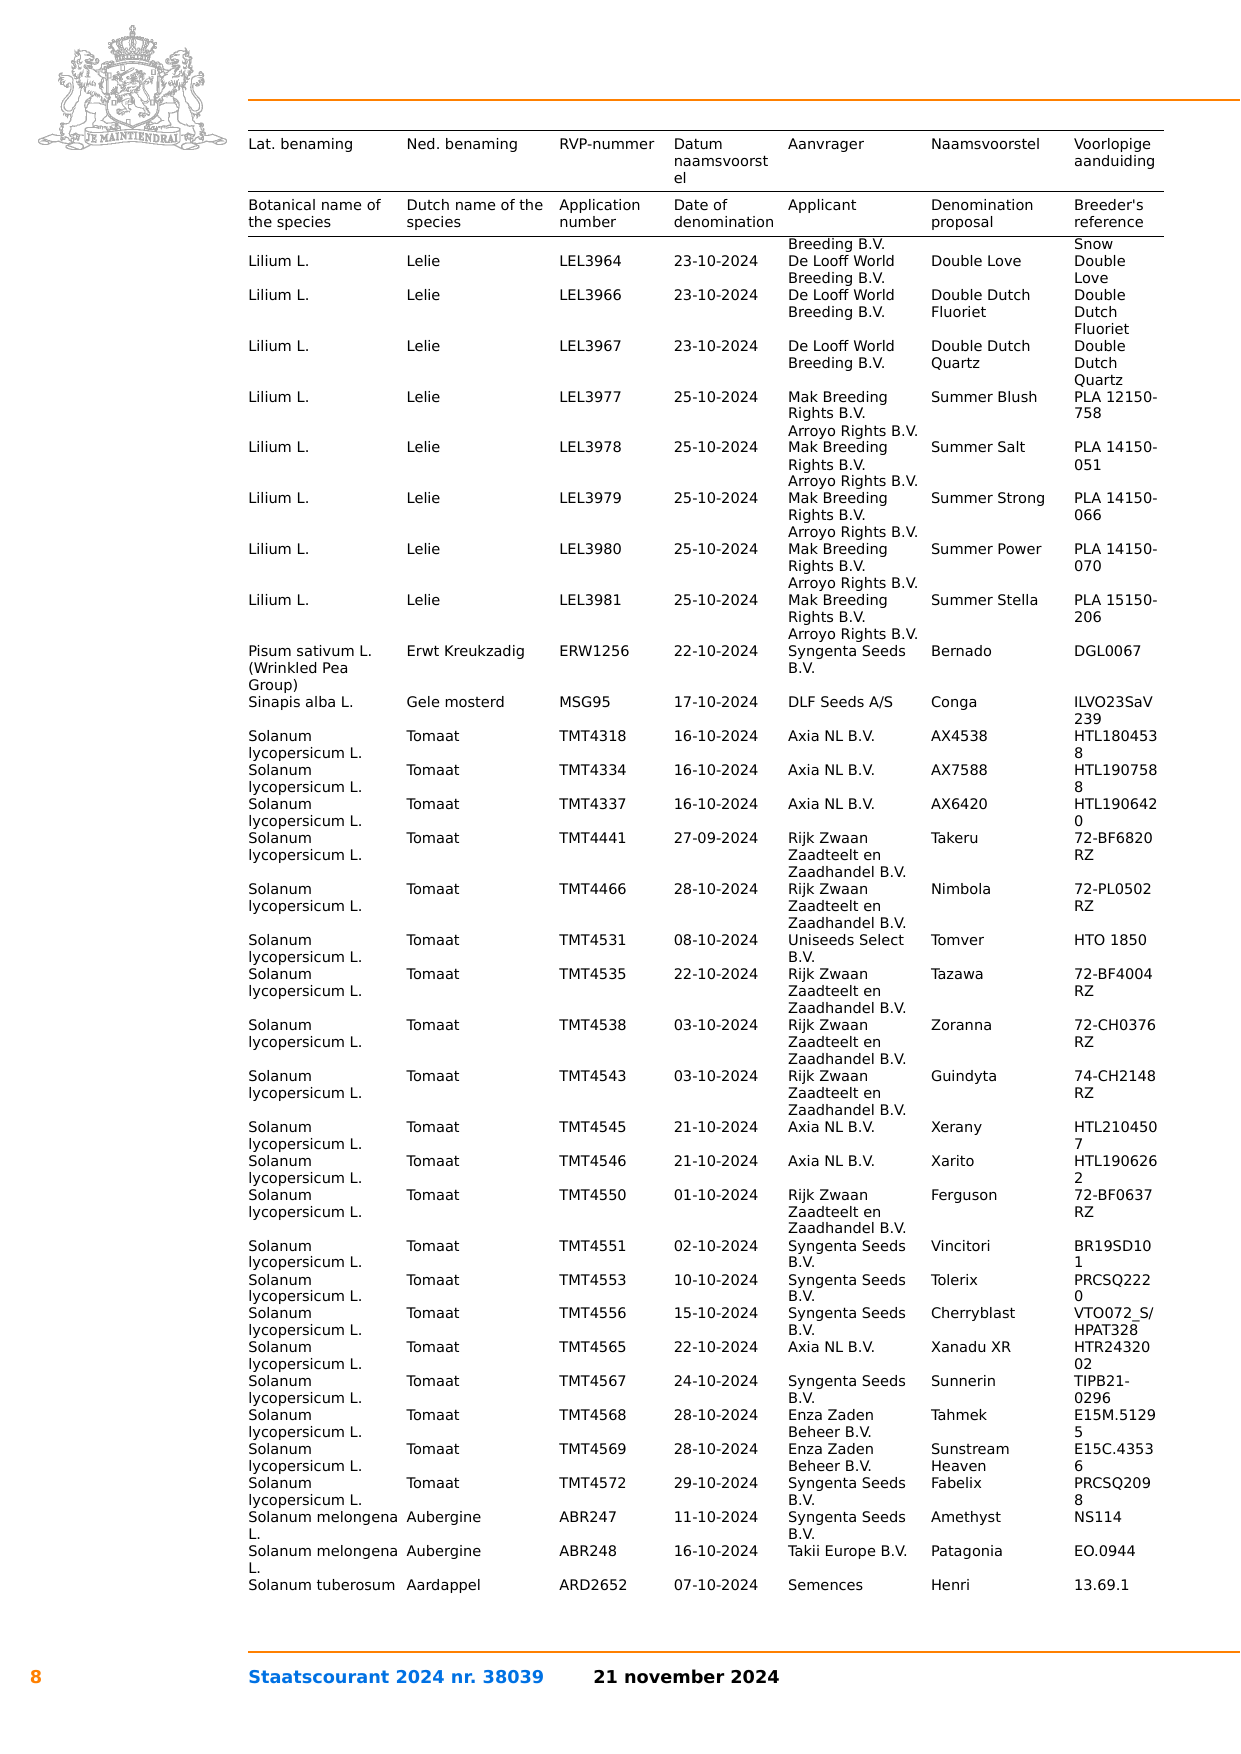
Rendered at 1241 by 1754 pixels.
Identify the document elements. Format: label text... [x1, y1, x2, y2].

table_cell [553, 473, 667, 490]
table_cell Axia NL B.V. [782, 1339, 925, 1373]
table_cell Axia NL B.V. [782, 1119, 925, 1152]
table_cell Double Dutch Fluoriet [1068, 287, 1163, 337]
table_cell 28-10-2024 [668, 881, 782, 932]
table_cell Tomaat [401, 1119, 553, 1152]
table_cell HTL1804538 [1068, 728, 1163, 762]
table_cell Tomver [925, 932, 1068, 966]
table_cell [925, 423, 1068, 439]
table_cell Tomaat [401, 1153, 553, 1186]
table_cell Double Dutch Quartz [925, 338, 1068, 388]
table_cell Tomaat [401, 728, 553, 762]
table_cell [668, 473, 782, 490]
table_cell Solanum lycopersicum L. [248, 762, 401, 796]
table_cell Solanum lycopersicum L. [248, 1441, 401, 1475]
table_cell HTO 1850 [1068, 932, 1163, 966]
table_cell [248, 524, 401, 541]
table_cell 16-10-2024 [668, 796, 782, 830]
table_cell Rijk Zwaan Zaadteelt en Zaadhandel B.V. [782, 830, 925, 881]
table_cell Rijk Zwaan Zaadteelt en Zaadhandel B.V. [782, 966, 925, 1017]
table_cell Sunnerin [925, 1373, 1068, 1407]
table_cell [248, 626, 401, 643]
table_cell TMT4535 [553, 966, 667, 1017]
table_cell 29-10-2024 [668, 1475, 782, 1509]
table_cell LEL3966 [553, 287, 667, 337]
table_cell 27-09-2024 [668, 830, 782, 881]
table_cell Tomaat [401, 932, 553, 966]
table_cell Syngenta Seeds B.V. [782, 1509, 925, 1543]
table_cell Vincitori [925, 1238, 1068, 1271]
table_cell 72-CH0376 RZ [1068, 1017, 1163, 1068]
table_cell Solanum lycopersicum L. [248, 1186, 401, 1237]
table_cell Summer Stella [925, 592, 1068, 626]
table_cell 22-10-2024 [668, 1339, 782, 1373]
table_cell Axia NL B.V. [782, 796, 925, 830]
table_cell Solanum lycopersicum L. [248, 1407, 401, 1441]
table_cell Rijk Zwaan Zaadteelt en Zaadhandel B.V. [782, 1186, 925, 1237]
table_cell TMT4550 [553, 1186, 667, 1237]
table_cell Lilium L. [248, 541, 401, 575]
table_cell BR19SD101 [1068, 1238, 1163, 1271]
table_header Datum naamsvoorstel [668, 131, 782, 191]
table_cell 25-10-2024 [668, 592, 782, 626]
table_cell Lelie [401, 541, 553, 575]
table_cell ABR248 [553, 1543, 667, 1577]
table_cell Tazawa [925, 966, 1068, 1017]
table_cell 72-BF0637 RZ [1068, 1186, 1163, 1237]
table_cell 72-PL0502 RZ [1068, 881, 1163, 932]
table_cell Lilium L. [248, 592, 401, 626]
table_cell Mak Breeding Rights B.V. [782, 389, 925, 422]
table_cell Lelie [401, 389, 553, 422]
table_cell Snow [1068, 237, 1163, 253]
table_cell [1068, 524, 1163, 541]
table_cell Solanum lycopersicum L. [248, 1271, 401, 1305]
table_cell Solanum lycopersicum L. [248, 1373, 401, 1407]
table_header RVP-nummer [553, 131, 667, 191]
table_cell EO.0944 [1068, 1543, 1163, 1577]
table_cell Tomaat [401, 1305, 553, 1339]
table_cell LEL3978 [553, 439, 667, 473]
table_cell Lilium L. [248, 490, 401, 524]
table_cell Double Love [1068, 253, 1163, 287]
table_cell Double Dutch Quartz [1068, 338, 1163, 388]
table_cell TMT4441 [553, 830, 667, 881]
table_cell Syngenta Seeds B.V. [782, 1271, 925, 1305]
table_cell Solanum lycopersicum L. [248, 1153, 401, 1186]
table_cell Axia NL B.V. [782, 762, 925, 796]
table_cell Arroyo Rights B.V. [782, 575, 925, 592]
picture [38, 25, 227, 150]
table_cell Rijk Zwaan Zaadteelt en Zaadhandel B.V. [782, 881, 925, 932]
table_cell 72-BF4004 RZ [1068, 966, 1163, 1017]
table_cell Uniseeds Select B.V. [782, 932, 925, 966]
table_cell DLF Seeds A/S [782, 694, 925, 728]
table_cell Aubergine [401, 1509, 553, 1543]
table_cell Double Love [925, 253, 1068, 287]
table_cell 25-10-2024 [668, 490, 782, 524]
table_cell Enza Zaden Beheer B.V. [782, 1407, 925, 1441]
table_cell TMT4337 [553, 796, 667, 830]
table_cell Pisum sativum L. (Wrinkled Pea Group) [248, 643, 401, 694]
table_cell Summer Salt [925, 439, 1068, 473]
table_cell PRCSQ2220 [1068, 1271, 1163, 1305]
table_cell ABR247 [553, 1509, 667, 1543]
table_cell ERW1256 [553, 643, 667, 694]
table_cell TMT4565 [553, 1339, 667, 1373]
table_cell [553, 575, 667, 592]
table_cell 07-10-2024 [668, 1577, 782, 1594]
table_cell Tomaat [401, 1373, 553, 1407]
table_cell TMT4543 [553, 1068, 667, 1118]
table_cell Botanical name of the species [248, 192, 401, 236]
table_cell TMT4553 [553, 1271, 667, 1305]
table_cell Solanum lycopersicum L. [248, 830, 401, 881]
table_cell Summer Power [925, 541, 1068, 575]
table_cell PLA 14150-070 [1068, 541, 1163, 575]
table_cell Solanum tuberosum [248, 1577, 401, 1594]
table_cell [553, 626, 667, 643]
table_cell Amethyst [925, 1509, 1068, 1543]
table_cell Lelie [401, 592, 553, 626]
table_cell Tomaat [401, 796, 553, 830]
table_header Aanvrager [782, 131, 925, 191]
table_cell Tomaat [401, 966, 553, 1017]
table_cell TMT4531 [553, 932, 667, 966]
table_cell Breeder's reference [1068, 192, 1163, 236]
table_cell [401, 423, 553, 439]
table_cell Aubergine [401, 1543, 553, 1577]
table_cell Lilium L. [248, 389, 401, 422]
table_cell [401, 626, 553, 643]
table_cell LEL3979 [553, 490, 667, 524]
table_cell NS114 [1068, 1509, 1163, 1543]
table_cell Solanum lycopersicum L. [248, 1119, 401, 1152]
table_cell Guindyta [925, 1068, 1068, 1118]
table_cell PLA 14150-066 [1068, 490, 1163, 524]
table_cell Mak Breeding Rights B.V. [782, 490, 925, 524]
table_cell Mak Breeding Rights B.V. [782, 439, 925, 473]
table_cell [248, 237, 401, 253]
table_cell Solanum lycopersicum L. [248, 728, 401, 762]
table_cell ILVO23SaV239 [1068, 694, 1163, 728]
table_cell AX4538 [925, 728, 1068, 762]
table_cell Lilium L. [248, 253, 401, 287]
table_cell Dutch name of the species [401, 192, 553, 236]
table_cell 22-10-2024 [668, 966, 782, 1017]
table_cell 72-BF6820 RZ [1068, 830, 1163, 881]
table_cell Sinapis alba L. [248, 694, 401, 728]
table_header Lat. benaming [248, 131, 401, 191]
table_cell [553, 237, 667, 253]
table_cell 08-10-2024 [668, 932, 782, 966]
table_cell Summer Blush [925, 389, 1068, 422]
table_cell Tomaat [401, 1407, 553, 1441]
table_cell Rijk Zwaan Zaadteelt en Zaadhandel B.V. [782, 1068, 925, 1118]
table_cell TMT4538 [553, 1017, 667, 1068]
table_cell Tomaat [401, 1238, 553, 1271]
table_cell 25-10-2024 [668, 439, 782, 473]
table_cell MSG95 [553, 694, 667, 728]
table_cell VTO072_S/HPAT328 [1068, 1305, 1163, 1339]
table_cell [925, 626, 1068, 643]
table_cell [553, 423, 667, 439]
table_cell Bernado [925, 643, 1068, 694]
table_cell [1068, 423, 1163, 439]
table_cell PRCSQ2098 [1068, 1475, 1163, 1509]
table_cell TMT4567 [553, 1373, 667, 1407]
table_header Voorlopige aanduiding [1068, 131, 1163, 191]
table_cell [1068, 473, 1163, 490]
table_cell Solanum lycopersicum L. [248, 932, 401, 966]
table_cell Tomaat [401, 1441, 553, 1475]
table_cell HTL1906420 [1068, 796, 1163, 830]
table_cell Lilium L. [248, 338, 401, 388]
table_cell LEL3964 [553, 253, 667, 287]
table_cell LEL3980 [553, 541, 667, 575]
table_cell Tomaat [401, 1271, 553, 1305]
table_cell Enza Zaden Beheer B.V. [782, 1441, 925, 1475]
table_cell TMT4551 [553, 1238, 667, 1271]
table_cell [553, 524, 667, 541]
table_cell Solanum lycopersicum L. [248, 1068, 401, 1118]
table_cell Summer Strong [925, 490, 1068, 524]
table_cell 10-10-2024 [668, 1271, 782, 1305]
table_cell Solanum lycopersicum L. [248, 796, 401, 830]
table_cell Syngenta Seeds B.V. [782, 1373, 925, 1407]
table_cell E15C.43536 [1068, 1441, 1163, 1475]
table_cell 21-10-2024 [668, 1119, 782, 1152]
table_cell 11-10-2024 [668, 1509, 782, 1543]
table_header Ned. benaming [401, 131, 553, 191]
table_cell HTL1906262 [1068, 1153, 1163, 1186]
table_cell Tomaat [401, 1475, 553, 1509]
table_cell Arroyo Rights B.V. [782, 423, 925, 439]
table_cell AX6420 [925, 796, 1068, 830]
table_cell [401, 575, 553, 592]
table_cell TMT4334 [553, 762, 667, 796]
table_cell TMT4545 [553, 1119, 667, 1152]
table_cell Solanum lycopersicum L. [248, 1017, 401, 1068]
table_cell Solanum melongena L. [248, 1509, 401, 1543]
table_cell ARD2652 [553, 1577, 667, 1594]
table_cell Lelie [401, 439, 553, 473]
table_cell Lilium L. [248, 439, 401, 473]
table_cell Tolerix [925, 1271, 1068, 1305]
table_cell De Looff World Breeding B.V. [782, 338, 925, 388]
table_cell LEL3981 [553, 592, 667, 626]
table_cell Lilium L. [248, 287, 401, 337]
table_header Naamsvoorstel [925, 131, 1068, 191]
table_cell 28-10-2024 [668, 1441, 782, 1475]
table_cell [248, 423, 401, 439]
table_cell 25-10-2024 [668, 541, 782, 575]
table_cell Rijk Zwaan Zaadteelt en Zaadhandel B.V. [782, 1017, 925, 1068]
table_cell HTL1907588 [1068, 762, 1163, 796]
table_cell [925, 575, 1068, 592]
table_cell [401, 237, 553, 253]
table_cell Tomaat [401, 1017, 553, 1068]
table_cell [668, 423, 782, 439]
table_cell [925, 237, 1068, 253]
table_cell Lelie [401, 490, 553, 524]
table_cell Xarito [925, 1153, 1068, 1186]
table_cell Tomaat [401, 1339, 553, 1373]
table_cell 22-10-2024 [668, 643, 782, 694]
table_cell [401, 524, 553, 541]
table_cell Arroyo Rights B.V. [782, 524, 925, 541]
table_cell Solanum lycopersicum L. [248, 1339, 401, 1373]
table_cell 23-10-2024 [668, 338, 782, 388]
table_cell 74-CH2148 RZ [1068, 1068, 1163, 1118]
table_cell Tomaat [401, 881, 553, 932]
table_cell Conga [925, 694, 1068, 728]
table_cell Solanum lycopersicum L. [248, 1238, 401, 1271]
table_cell Xerany [925, 1119, 1068, 1152]
table_cell [925, 524, 1068, 541]
table_cell [401, 473, 553, 490]
table_cell TMT4318 [553, 728, 667, 762]
table_cell Breeding B.V. [782, 237, 925, 253]
table_cell TMT4466 [553, 881, 667, 932]
table_cell De Looff World Breeding B.V. [782, 287, 925, 337]
table_cell Tomaat [401, 762, 553, 796]
table_cell Cherryblast [925, 1305, 1068, 1339]
table_cell 03-10-2024 [668, 1017, 782, 1068]
table_cell Double Dutch Fluoriet [925, 287, 1068, 337]
table_cell Takeru [925, 830, 1068, 881]
table_cell Mak Breeding Rights B.V. [782, 541, 925, 575]
table_cell HTL2104507 [1068, 1119, 1163, 1152]
table_cell Syngenta Seeds B.V. [782, 643, 925, 694]
table_cell AX7588 [925, 762, 1068, 796]
table_cell 16-10-2024 [668, 728, 782, 762]
table_cell Sunstream Heaven [925, 1441, 1068, 1475]
table_cell Zoranna [925, 1017, 1068, 1068]
table_cell 17-10-2024 [668, 694, 782, 728]
table_cell Syngenta Seeds B.V. [782, 1238, 925, 1271]
table_cell TIPB21-0296 [1068, 1373, 1163, 1407]
table_cell Syngenta Seeds B.V. [782, 1305, 925, 1339]
table_cell Date of denomination [668, 192, 782, 236]
table_cell HTR2432002 [1068, 1339, 1163, 1373]
table_cell 23-10-2024 [668, 287, 782, 337]
table_cell Solanum lycopersicum L. [248, 1305, 401, 1339]
table_cell Fabelix [925, 1475, 1068, 1509]
table_cell [1068, 626, 1163, 643]
table_cell 24-10-2024 [668, 1373, 782, 1407]
table_cell Tomaat [401, 1068, 553, 1118]
table_cell Gele mosterd [401, 694, 553, 728]
table_cell [248, 575, 401, 592]
table_cell PLA 12150-758 [1068, 389, 1163, 422]
table_cell Xanadu XR [925, 1339, 1068, 1373]
table_cell Axia NL B.V. [782, 728, 925, 762]
table_cell Ferguson [925, 1186, 1068, 1237]
table_cell PLA 14150-051 [1068, 439, 1163, 473]
table_cell Mak Breeding Rights B.V. [782, 592, 925, 626]
table_cell Takii Europe B.V. [782, 1543, 925, 1577]
table_cell TMT4556 [553, 1305, 667, 1339]
table_cell Patagonia [925, 1543, 1068, 1577]
table_cell 13.69.1 [1068, 1577, 1163, 1594]
table_cell TMT4569 [553, 1441, 667, 1475]
table_cell Aardappel [401, 1577, 553, 1594]
table_cell Syngenta Seeds B.V. [782, 1475, 925, 1509]
table_cell Lelie [401, 287, 553, 337]
table_cell 16-10-2024 [668, 1543, 782, 1577]
table_cell 01-10-2024 [668, 1186, 782, 1237]
table_cell Arroyo Rights B.V. [782, 473, 925, 490]
table_cell LEL3977 [553, 389, 667, 422]
table_cell TMT4568 [553, 1407, 667, 1441]
table_cell 25-10-2024 [668, 389, 782, 422]
table_cell 21-10-2024 [668, 1153, 782, 1186]
table_cell [925, 473, 1068, 490]
table_cell 15-10-2024 [668, 1305, 782, 1339]
table_cell E15M.51295 [1068, 1407, 1163, 1441]
table_cell 28-10-2024 [668, 1407, 782, 1441]
table_cell TMT4572 [553, 1475, 667, 1509]
table_cell Solanum lycopersicum L. [248, 881, 401, 932]
table_cell Arroyo Rights B.V. [782, 626, 925, 643]
table_cell [1068, 575, 1163, 592]
table_cell 23-10-2024 [668, 253, 782, 287]
table_cell Tomaat [401, 830, 553, 881]
table_cell Solanum lycopersicum L. [248, 966, 401, 1017]
table_cell Tahmek [925, 1407, 1068, 1441]
table_cell 03-10-2024 [668, 1068, 782, 1118]
table_cell Denomination proposal [925, 192, 1068, 236]
table_cell Solanum lycopersicum L. [248, 1475, 401, 1509]
table_cell Axia NL B.V. [782, 1153, 925, 1186]
table_cell [668, 524, 782, 541]
table_cell Semences [782, 1577, 925, 1594]
table_cell TMT4546 [553, 1153, 667, 1186]
table_cell Tomaat [401, 1186, 553, 1237]
table_cell Lelie [401, 338, 553, 388]
table_cell Henri [925, 1577, 1068, 1594]
table_cell [668, 575, 782, 592]
table_cell Lelie [401, 253, 553, 287]
table_cell [668, 626, 782, 643]
table_cell LEL3967 [553, 338, 667, 388]
table_cell Nimbola [925, 881, 1068, 932]
table_cell Solanum melongena L. [248, 1543, 401, 1577]
table_cell 16-10-2024 [668, 762, 782, 796]
table_cell Erwt Kreukzadig [401, 643, 553, 694]
table_cell Applicant [782, 192, 925, 236]
table_cell Application number [553, 192, 667, 236]
table_cell [668, 237, 782, 253]
table_cell 02-10-2024 [668, 1238, 782, 1271]
table_cell De Looff World Breeding B.V. [782, 253, 925, 287]
table_cell DGL0067 [1068, 643, 1163, 694]
table_cell [248, 473, 401, 490]
table_cell PLA 15150-206 [1068, 592, 1163, 626]
